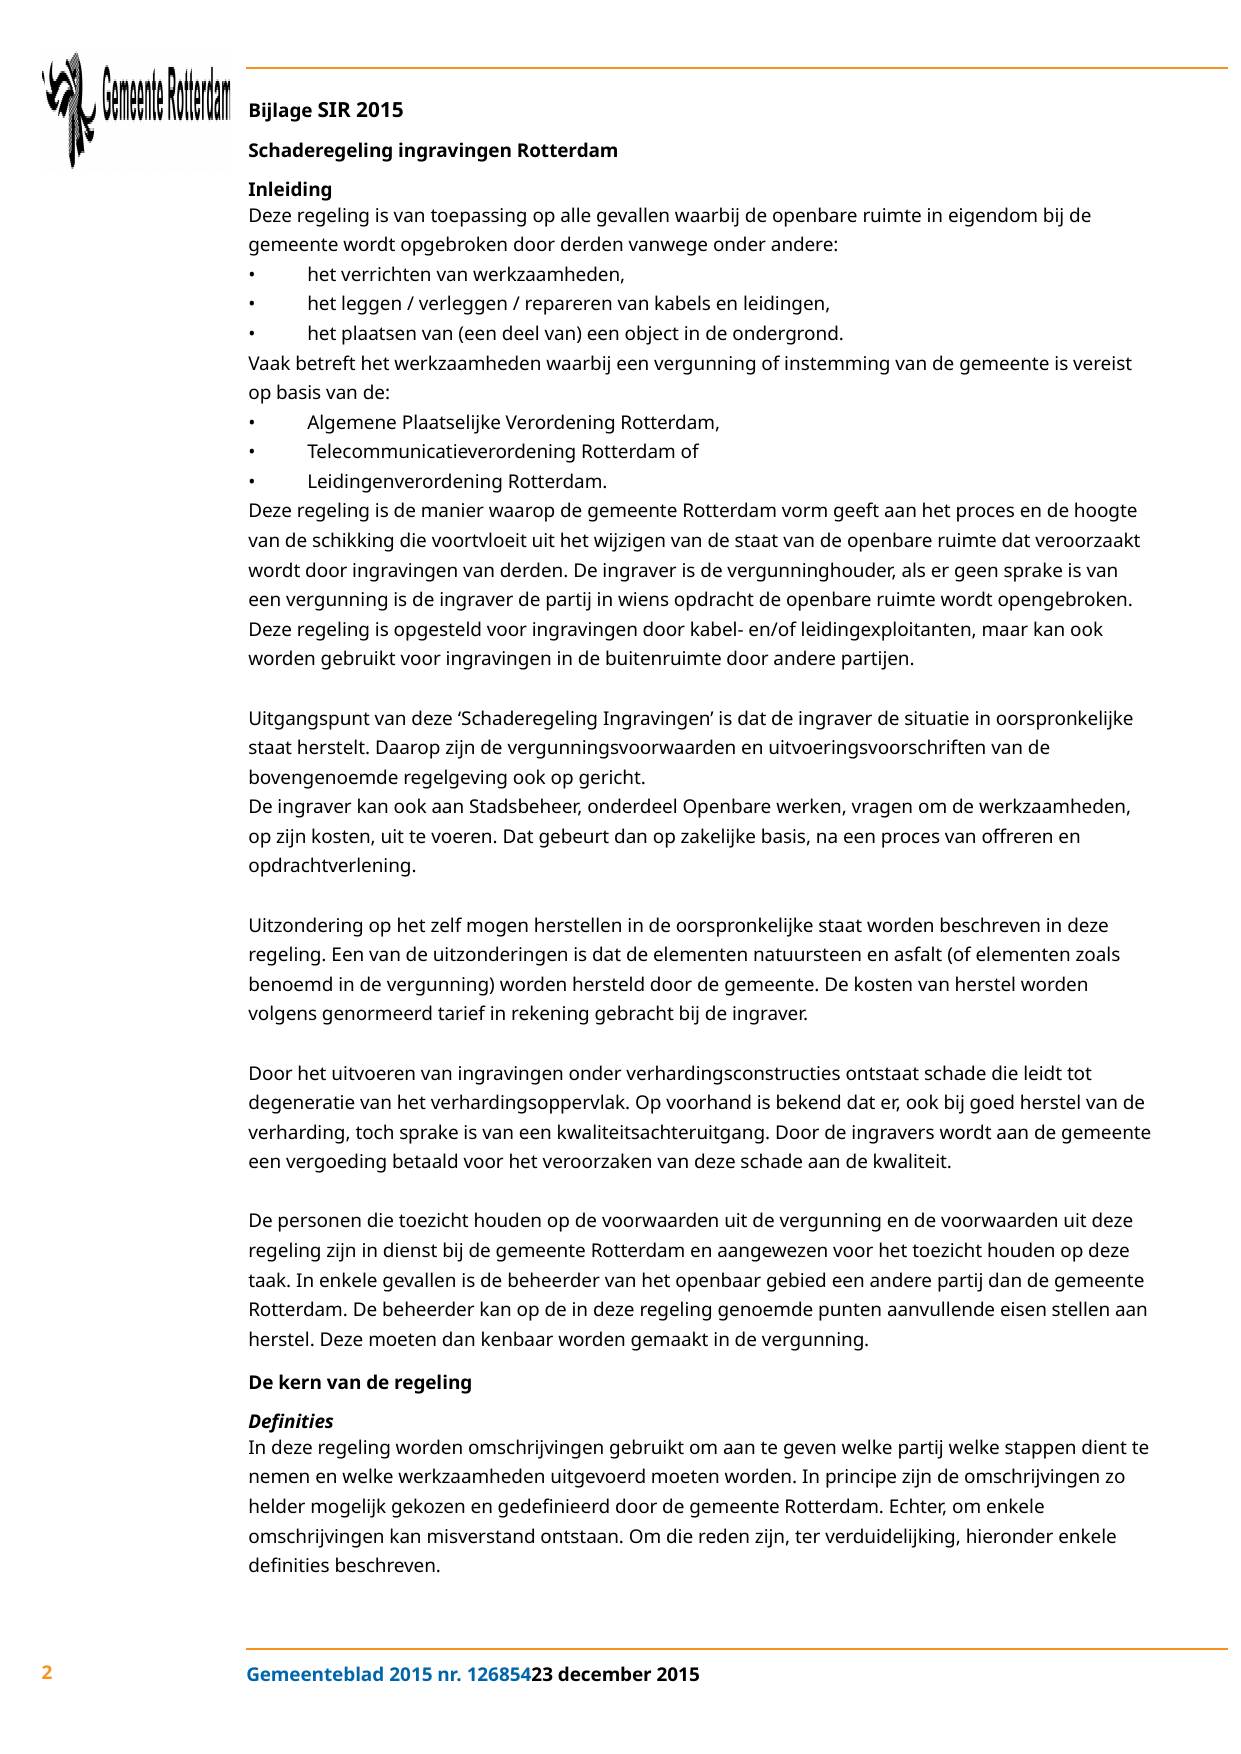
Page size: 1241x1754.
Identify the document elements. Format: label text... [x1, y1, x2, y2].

text De ingraver kan ook aan Stadsbeheer, onderdeel Openbare werken, vragen om de werkzaamheden, op zijn kosten, uit te voeren. Dat gebeurt dan op zakelijke basis, na een proces van offreren en opdrachtverlening. [248, 793, 1152, 878]
list het plaatsen van (een deel van) een object in de ondergrond. [248, 320, 1152, 346]
text In deze regeling worden omschrijvingen gebruikt om aan te geven welke partij welke stappen dient te nemen en welke werkzaamheden uitgevoerd moeten worden. In principe zijn de omschrijvingen zo helder mogelijk gekozen en gedefinieerd door de gemeente Rotterdam. Echter, om enkele omschrijvingen kan misverstand ontstaan. Om die reden zijn, ter verduidelijking, hieronder enkele definities beschreven. [248, 1434, 1152, 1578]
list het leggen / verleggen / repareren van kabels en leidingen, [248, 291, 1152, 316]
text De kern van de regeling [248, 1369, 1152, 1395]
text Schaderegeling ingravingen Rotterdam [248, 137, 1152, 163]
picture [41, 47, 231, 172]
text Vaak betreft het werkzaamheden waarbij een vergunning of instemming van de gemeente is vereist op basis van de: [248, 350, 1152, 405]
text Uitgangspunt van deze ‘Schaderegeling Ingravingen’ is dat de ingraver de situatie in oorspronkelijke staat herstelt. Daarop zijn de vergunningsvoorwaarden en uitvoeringsvoorschriften van de bovengenoemde regelgeving ook op gericht. [248, 705, 1152, 790]
text Door het uitvoeren van ingravingen onder verhardingsconstructies ontstaat schade die leidt tot degeneratie van het verhardingsoppervlak. Op voorhand is bekend dat er, ook bij goed herstel van de verharding, toch sprake is van een kwaliteitsachteruitgang. Door de ingravers wordt aan de gemeente een vergoeding betaald voor het veroorzaken van deze schade aan de kwaliteit. [248, 1060, 1152, 1174]
text Deze regeling is de manier waarop de gemeente Rotterdam vorm geeft aan het proces en de hoogte van de schikking die voortvloeit uit het wijzigen van de staat van de openbare ruimte dat veroorzaakt wordt door ingravingen van derden. De ingraver is de vergunninghouder, als er geen sprake is van een vergunning is de ingraver de partij in wiens opdracht de openbare ruimte wordt opengebroken. Deze regeling is opgesteld voor ingravingen door kabel- en/of leidingexploitanten, maar kan ook worden gebruikt voor ingravingen in de buitenruimte door andere partijen. [248, 498, 1152, 671]
list Algemene Plaatselijke Verordening Rotterdam, [248, 409, 1152, 435]
text Bijlage SIR 2015 [248, 95, 1152, 123]
list Telecommunicatieverordening Rotterdam of [248, 438, 1152, 464]
text De personen die toezicht houden op de voorwaarden uit de vergunning en de voorwaarden uit deze regeling zijn in dienst bij de gemeente Rotterdam en aangewezen voor het toezicht houden op deze taak. In enkele gevallen is de beheerder van het openbaar gebied een andere partij dan de gemeente Rotterdam. De beheerder kan op de in deze regeling genoemde punten aanvullende eisen stellen aan herstel. Deze moeten dan kenbaar worden gemaakt in de vergunning. [248, 1208, 1152, 1352]
list het verrichten van werkzaamheden, [248, 261, 1152, 287]
text Uitzondering op het zelf mogen herstellen in de oorspronkelijke staat worden beschreven in deze regeling. Een van de uitzonderingen is dat de elementen natuursteen en asfalt (of elementen zoals benoemd in de vergunning) worden hersteld door de gemeente. De kosten van herstel worden volgens genormeerd tarief in rekening gebracht bij de ingraver. [248, 912, 1152, 1026]
text Deze regeling is van toepassing op alle gevallen waarbij de openbare ruimte in eigendom bij de gemeente wordt opgebroken door derden vanwege onder andere: [248, 202, 1152, 257]
text Definities [248, 1408, 1152, 1434]
list Leidingenverordening Rotterdam. [248, 468, 1152, 494]
text Inleiding [248, 176, 1152, 202]
